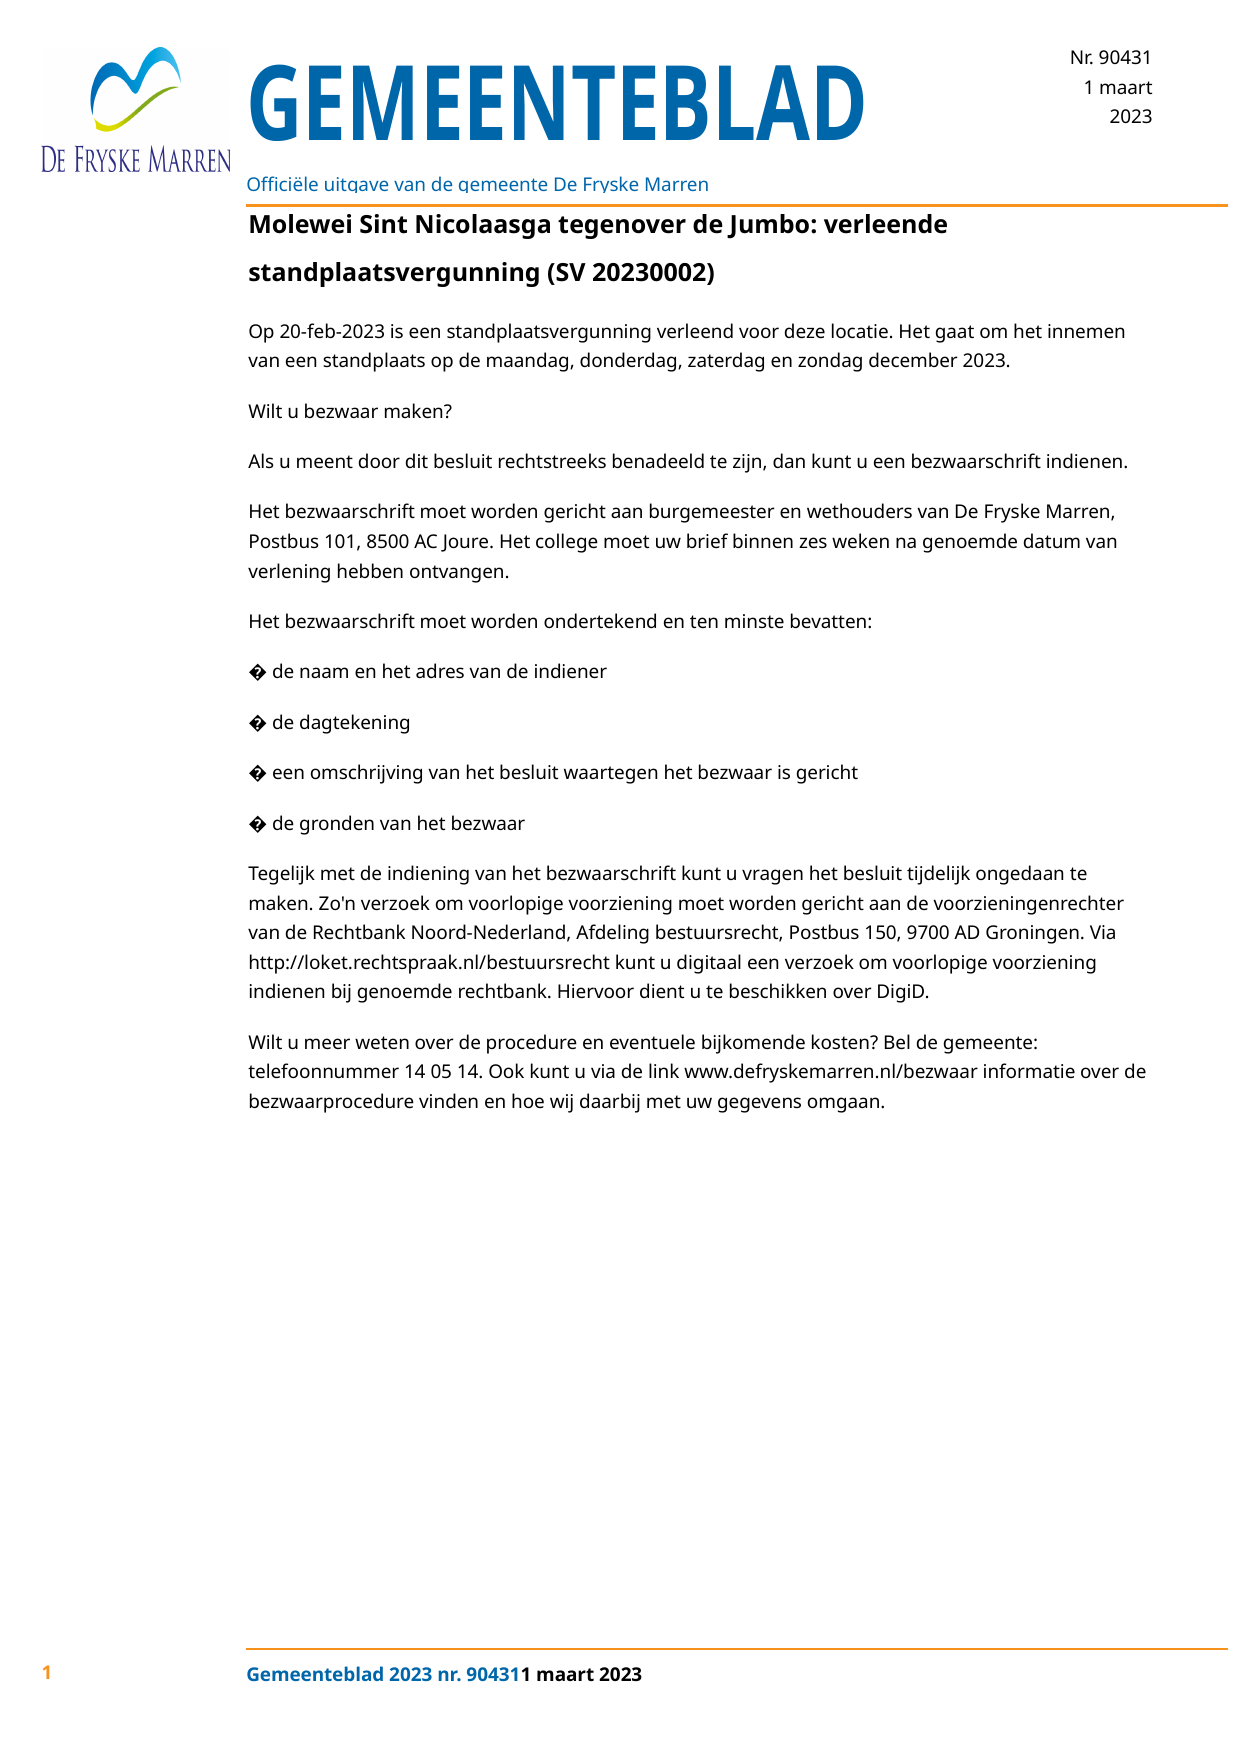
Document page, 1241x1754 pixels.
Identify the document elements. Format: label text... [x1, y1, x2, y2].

text � een omschrijving van het besluit waartegen het bezwaar is gericht [248, 759, 1152, 785]
text Het bezwaarschrift moet worden gericht aan burgemeester en wethouders van De Fryske Marren, Postbus 101, 8500 AC Joure. Het college moet uw brief binnen zes weken na genoemde datum van verlening hebben ontvangen. [248, 499, 1152, 584]
text Tegelijk met de indiening van het bezwaarschrift kunt u vragen het besluit tijdelijk ongedaan te maken. Zo'n verzoek om voorlopige voorziening moet worden gericht aan de voorzieningenrechter van de Rechtbank Noord-Nederland, Afdeling bestuursrecht, Postbus 150, 9700 AD Groningen. Via http://loket.rechtspraak.nl/bestuursrecht kunt u digitaal een verzoek om voorlopige voorziening indienen bij genoemde rechtbank. Hiervoor dient u te beschikken over DigiD. [248, 860, 1152, 1004]
text Als u meent door dit besluit rechtstreeks benadeeld te zijn, dan kunt u een bezwaarschrift indienen. [248, 448, 1152, 474]
text � de gronden van het bezwaar [248, 810, 1152, 836]
text � de dagtekening [248, 709, 1152, 735]
text Wilt u meer weten over de procedure en eventuele bijkomende kosten? Bel de gemeente: telefoonnummer 14 05 14. Ook kunt u via de link www.defryskemarren.nl/bezwaar informatie over de bezwaarprocedure vinden en hoe wij daarbij met uw gegevens omgaan. [248, 1029, 1152, 1114]
text � de naam en het adres van de indiener [248, 659, 1152, 684]
text Molewei Sint Nicolaasga tegenover de Jumbo: verleende standplaatsvergunning (SV 20230002) [248, 207, 1152, 288]
text Wilt u bezwaar maken? [248, 398, 1152, 424]
picture [41, 47, 231, 172]
text Op 20-feb-2023 is een standplaatsvergunning verleend voor deze locatie. Het gaat om het innemen van een standplaats op de maandag, donderdag, zaterdag en zondag december 2023. [248, 318, 1152, 373]
text Het bezwaarschrift moet worden ondertekend en ten minste bevatten: [248, 608, 1152, 634]
